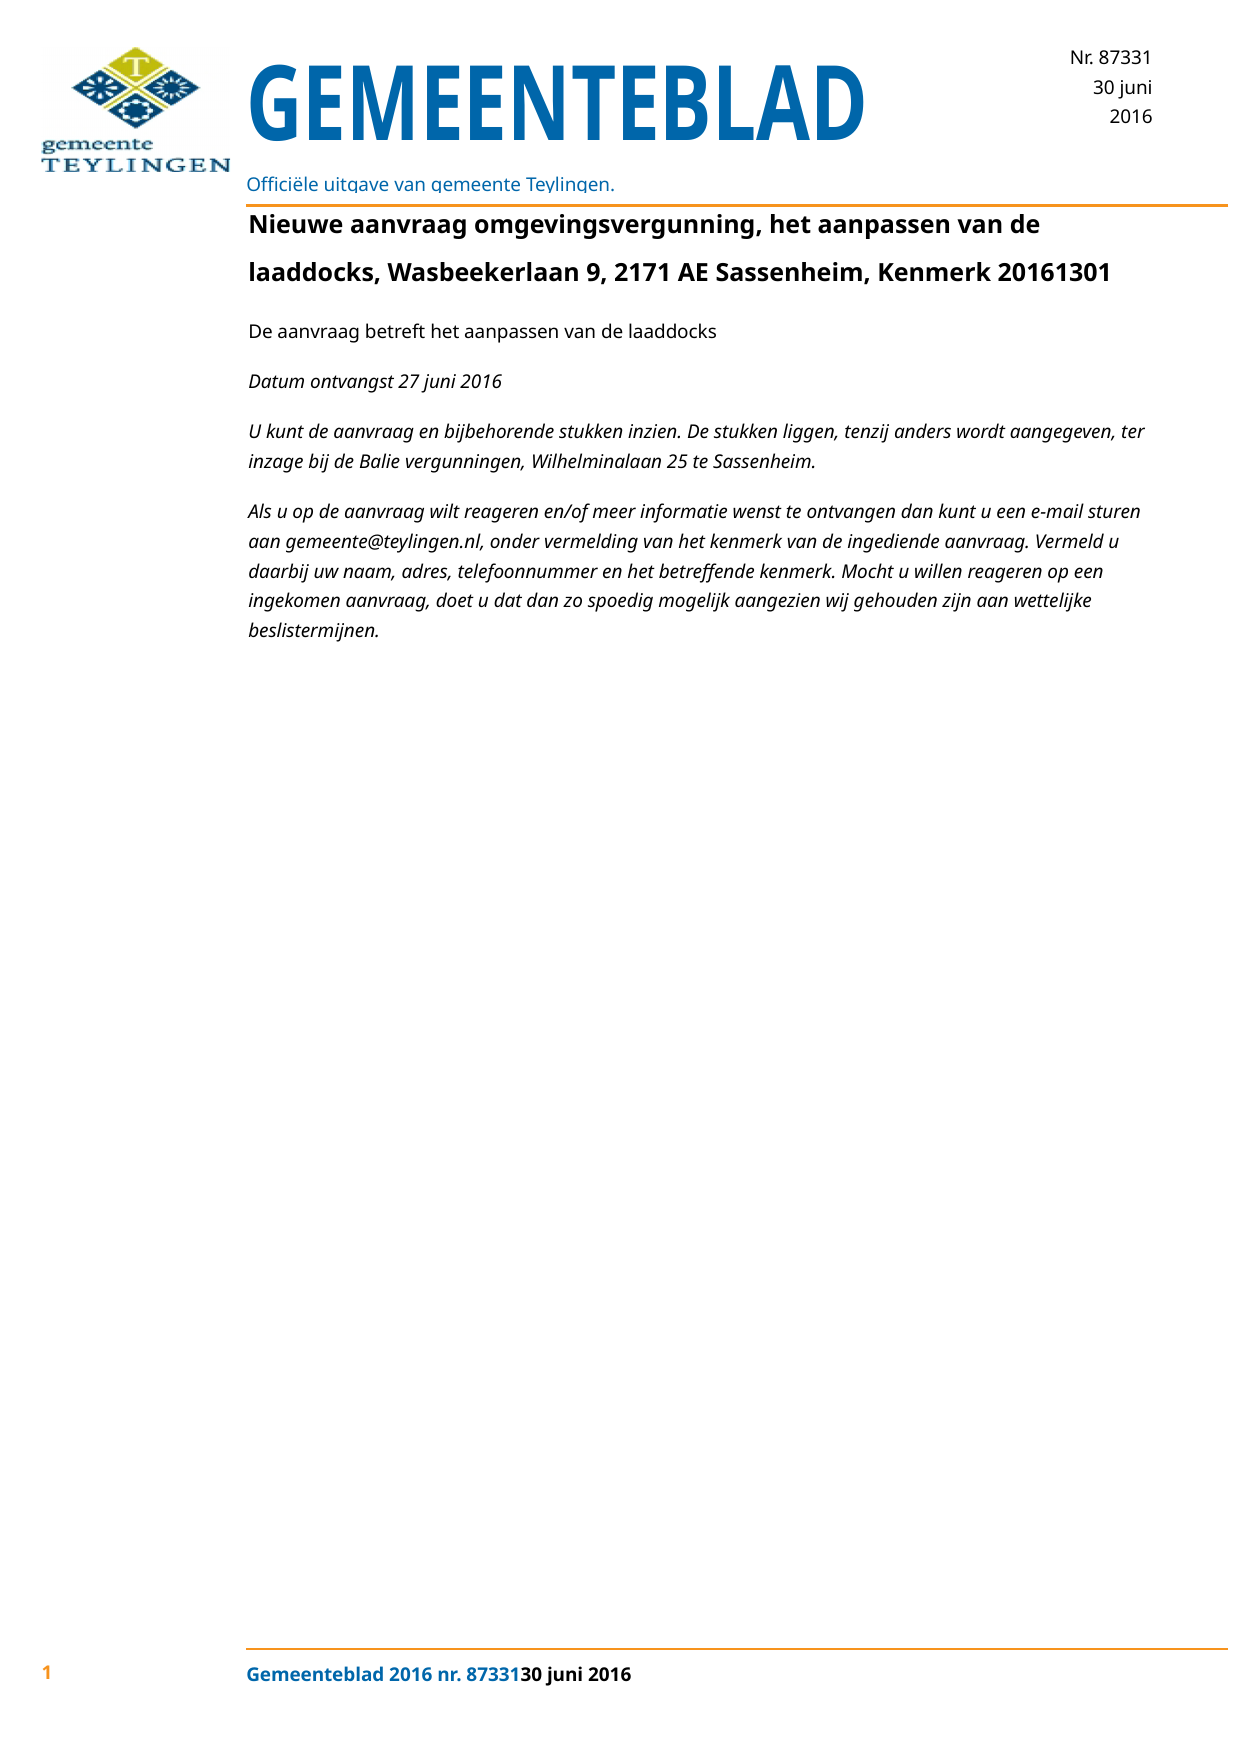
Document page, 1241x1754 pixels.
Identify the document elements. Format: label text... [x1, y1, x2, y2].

text U kunt de aanvraag en bijbehorende stukken inzien. De stukken liggen, tenzij anders wordt aangegeven, ter inzage bij de Balie vergunningen, Wilhelminalaan 25 te Sassenheim. [248, 419, 1152, 474]
text Als u op de aanvraag wilt reageren en/of meer informatie wenst te ontvangen dan kunt u een e-mail sturen aan gemeente@teylingen.nl, onder vermelding van het kenmerk van de ingediende aanvraag. Vermeld u daarbij uw naam, adres, telefoonnummer en het betreffende kenmerk. Mocht u willen reageren op een ingekomen aanvraag, doet u dat dan zo spoedig mogelijk aangezien wij gehouden zijn aan wettelijke beslistermijnen. [248, 499, 1152, 643]
text Datum ontvangst 27 juni 2016 [248, 368, 1152, 394]
text De aanvraag betreft het aanpassen van de laaddocks [248, 318, 1152, 344]
text Nieuwe aanvraag omgevingsvergunning, het aanpassen van de laaddocks, Wasbeekerlaan 9, 2171 AE Sassenheim, Kenmerk 20161301 [248, 207, 1152, 288]
picture [41, 47, 231, 172]
